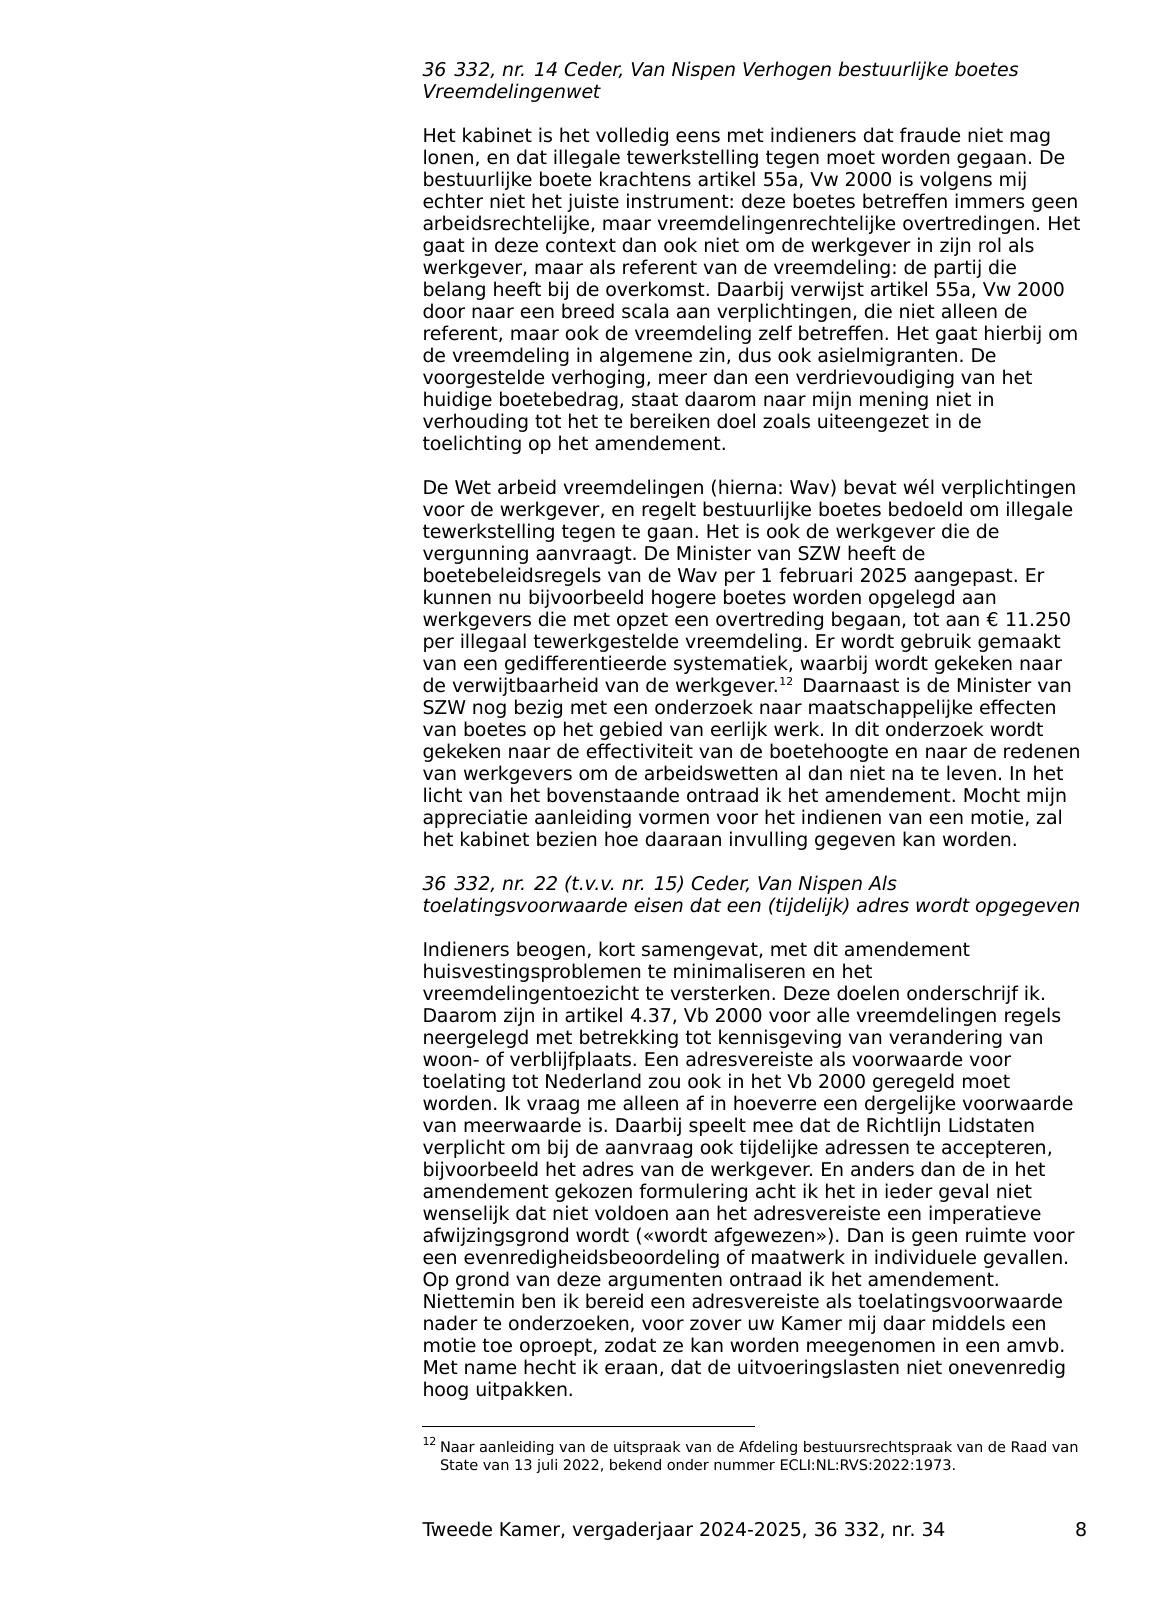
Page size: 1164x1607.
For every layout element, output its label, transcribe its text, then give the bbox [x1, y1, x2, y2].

text Naar aanleiding van de uitspraak van de Afdeling bestuursrechtspraak van de Raad van State van 13 juli 2022, bekend onder nummer ECLI:NL:RVS:2022:1973. [422, 1435, 1087, 1474]
subtitle 36 332, nr. 22 (t.v.v. nr. 15) Ceder, Van Nispen Als toelatingsvoorwaarde eisen dat een (tijdelijk) adres wordt opgegeven [422, 873, 1087, 917]
subtitle 36 332, nr. 14 Ceder, Van Nispen Verhogen bestuurlijke boetes Vreemdelingenwet [422, 59, 1087, 103]
text Het kabinet is het volledig eens met indieners dat fraude niet mag lonen, en dat illegale tewerkstelling tegen moet worden gegaan. De bestuurlijke boete krachtens artikel 55a, Vw 2000 is volgens mij echter niet het juiste instrument: deze boetes betreffen immers geen arbeidsrechtelijke, maar vreemdelingenrechtelijke overtredingen. Het gaat in deze context dan ook niet om de werkgever in zijn rol als werkgever, maar als referent van de vreemdeling: de partij die belang heeft bij de overkomst. Daarbij verwijst artikel 55a, Vw 2000 door naar een breed scala aan verplichtingen, die niet alleen de referent, maar ook de vreemdeling zelf betreffen. Het gaat hierbij om de vreemdeling in algemene zin, dus ook asielmigranten. De voorgestelde verhoging, meer dan een verdrievoudiging van het huidige boetebedrag, staat daarom naar mijn mening niet in verhouding tot het te bereiken doel zoals uiteengezet in de toelichting op het amendement. [422, 125, 1087, 455]
text Indieners beogen, kort samengevat, met dit amendement huisvestingsproblemen te minimaliseren en het vreemdelingentoezicht te versterken. Deze doelen onderschrijf ik. Daarom zijn in artikel 4.37, Vb 2000 voor alle vreemdelingen regels neergelegd met betrekking tot kennisgeving van verandering van woon- of verblijfplaats. Een adresvereiste als voorwaarde voor toelating tot Nederland zou ook in het Vb 2000 geregeld moet worden. Ik vraag me alleen af in hoeverre een dergelijke voorwaarde van meerwaarde is. Daarbij speelt mee dat de Richtlijn Lidstaten verplicht om bij de aanvraag ook tijdelijke adressen te accepteren, bijvoorbeeld het adres van de werkgever. En anders dan de in het amendement gekozen formulering acht ik het in ieder geval niet wenselijk dat niet voldoen aan het adresvereiste een imperatieve afwijzingsgrond wordt («wordt afgewezen»). Dan is geen ruimte voor een evenredigheidsbeoordeling of maatwerk in individuele gevallen. Op grond van deze argumenten ontraad ik het amendement. Niettemin ben ik bereid een adresvereiste als toelatingsvoorwaarde nader te onderzoeken, voor zover uw Kamer mij daar middels een motie toe oproept, zodat ze kan worden meegenomen in een amvb. Met name hecht ik eraan, dat de uitvoeringslasten niet onevenredig hoog uitpakken. [422, 939, 1087, 1401]
text De Wet arbeid vreemdelingen (hierna: Wav) bevat wél verplichtingen voor de werkgever, en regelt bestuurlijke boetes bedoeld om illegale tewerkstelling tegen te gaan. Het is ook de werkgever die de vergunning aanvraagt. De Minister van SZW heeft de boetebeleidsregels van de Wav per 1 februari 2025 aangepast. Er kunnen nu bijvoorbeeld hogere boetes worden opgelegd aan werkgevers die met opzet een overtreding begaan, tot aan € 11.250 per illegaal tewerkgestelde vreemdeling. Er wordt gebruik gemaakt van een gedifferentieerde systematiek, waarbij wordt gekeken naar de verwijtbaarheid van de werkgever. Daarnaast is de Minister van SZW nog bezig met een onderzoek naar maatschappelijke effecten van boetes op het gebied van eerlijk werk. In dit onderzoek wordt gekeken naar de effectiviteit van de boetehoogte en naar de redenen van werkgevers om de arbeidswetten al dan niet na te leven. In het licht van het bovenstaande ontraad ik het amendement. Mocht mijn appreciatie aanleiding vormen voor het indienen van een motie, zal het kabinet bezien hoe daaraan invulling gegeven kan worden. [422, 477, 1087, 851]
